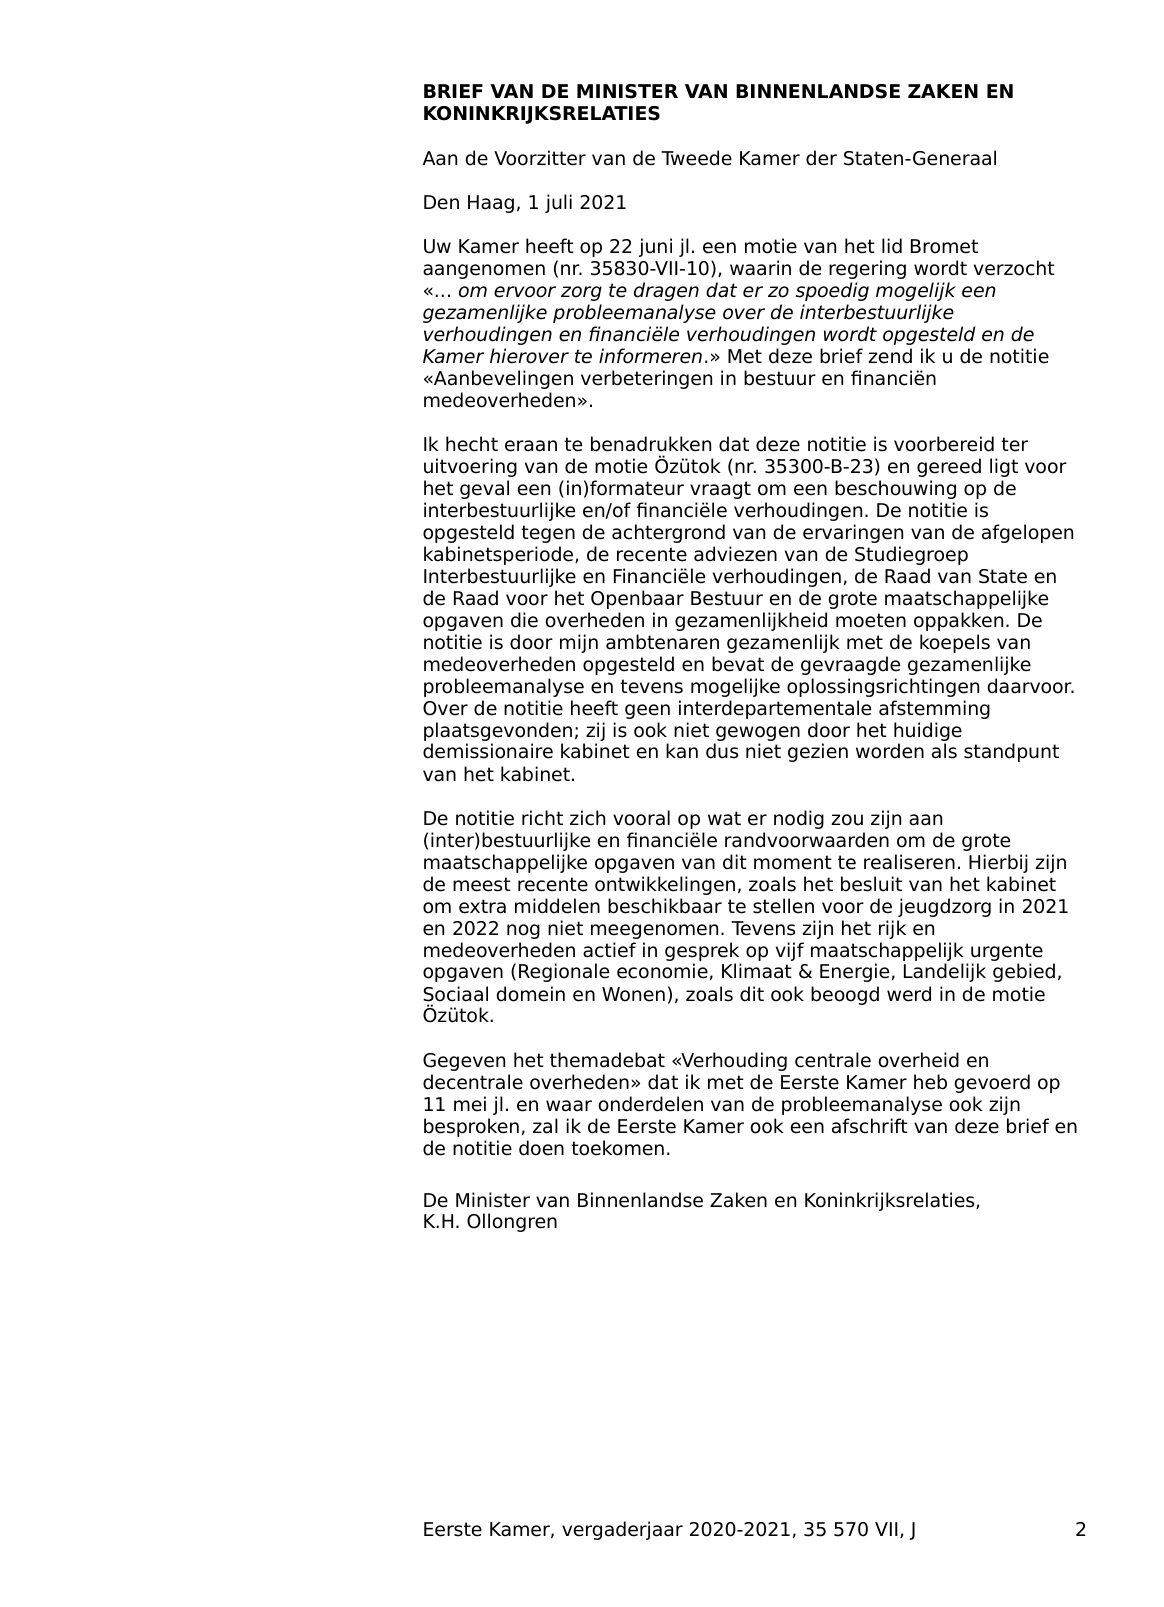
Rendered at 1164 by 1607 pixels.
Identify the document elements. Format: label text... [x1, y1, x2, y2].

text De Minister van Binnenlandse Zaken en Koninkrijksrelaties, K.H. Ollongren [422, 1189, 1087, 1233]
text Den Haag, 1 juli 2021 [422, 192, 1087, 213]
text De notitie richt zich vooral op wat er nodig zou zijn aan (inter)bestuurlijke en financiële randvoorwaarden om de grote maatschappelijke opgaven van dit moment te realiseren. Hierbij zijn de meest recente ontwikkelingen, zoals het besluit van het kabinet om extra middelen beschikbaar te stellen voor de jeugdzorg in 2021 en 2022 nog niet meegenomen. Tevens zijn het rijk en medeoverheden actief in gesprek op vijf maatschappelijk urgente opgaven (Regionale economie, Klimaat & Energie, Landelijk gebied, Sociaal domein en Wonen), zoals dit ook beoogd werd in de motie Özütok. [422, 808, 1087, 1027]
text Aan de Voorzitter van de Tweede Kamer der Staten-Generaal [422, 147, 1087, 169]
subtitle BRIEF VAN DE MINISTER VAN BINNENLANDSE ZAKEN EN KONINKRIJKSRELATIES [422, 81, 1087, 125]
text Uw Kamer heeft op 22 juni jl. een motie van het lid Bromet aangenomen (nr. 35830-VII-10), waarin de regering wordt verzocht «... om ervoor zorg te dragen dat er zo spoedig mogelijk een gezamenlijke probleemanalyse over de interbestuurlijke verhoudingen en financiële verhoudingen wordt opgesteld en de Kamer hierover te informeren.» Met deze brief zend ik u de notitie «Aanbevelingen verbeteringen in bestuur en financiën medeoverheden». [422, 236, 1087, 412]
text Gegeven het themadebat «Verhouding centrale overheid en decentrale overheden» dat ik met de Eerste Kamer heb gevoerd op 11 mei jl. en waar onderdelen van de probleemanalyse ook zijn besproken, zal ik de Eerste Kamer ook een afschrift van deze brief en de notitie doen toekomen. [422, 1049, 1087, 1159]
text Ik hecht eraan te benadrukken dat deze notitie is voorbereid ter uitvoering van de motie Özütok (nr. 35300-B-23) en gereed ligt voor het geval een (in)formateur vraagt om een beschouwing op de interbestuurlijke en/of financiële verhoudingen. De notitie is opgesteld tegen de achtergrond van de ervaringen van de afgelopen kabinetsperiode, de recente adviezen van de Studiegroep Interbestuurlijke en Financiële verhoudingen, de Raad van State en de Raad voor het Openbaar Bestuur en de grote maatschappelijke opgaven die overheden in gezamenlijkheid moeten oppakken. De notitie is door mijn ambtenaren gezamenlijk met de koepels van medeoverheden opgesteld en bevat de gevraagde gezamenlijke probleemanalyse en tevens mogelijke oplossingsrichtingen daarvoor. Over de notitie heeft geen interdepartementale afstemming plaatsgevonden; zij is ook niet gewogen door het huidige demissionaire kabinet en kan dus niet gezien worden als standpunt van het kabinet. [422, 434, 1087, 785]
